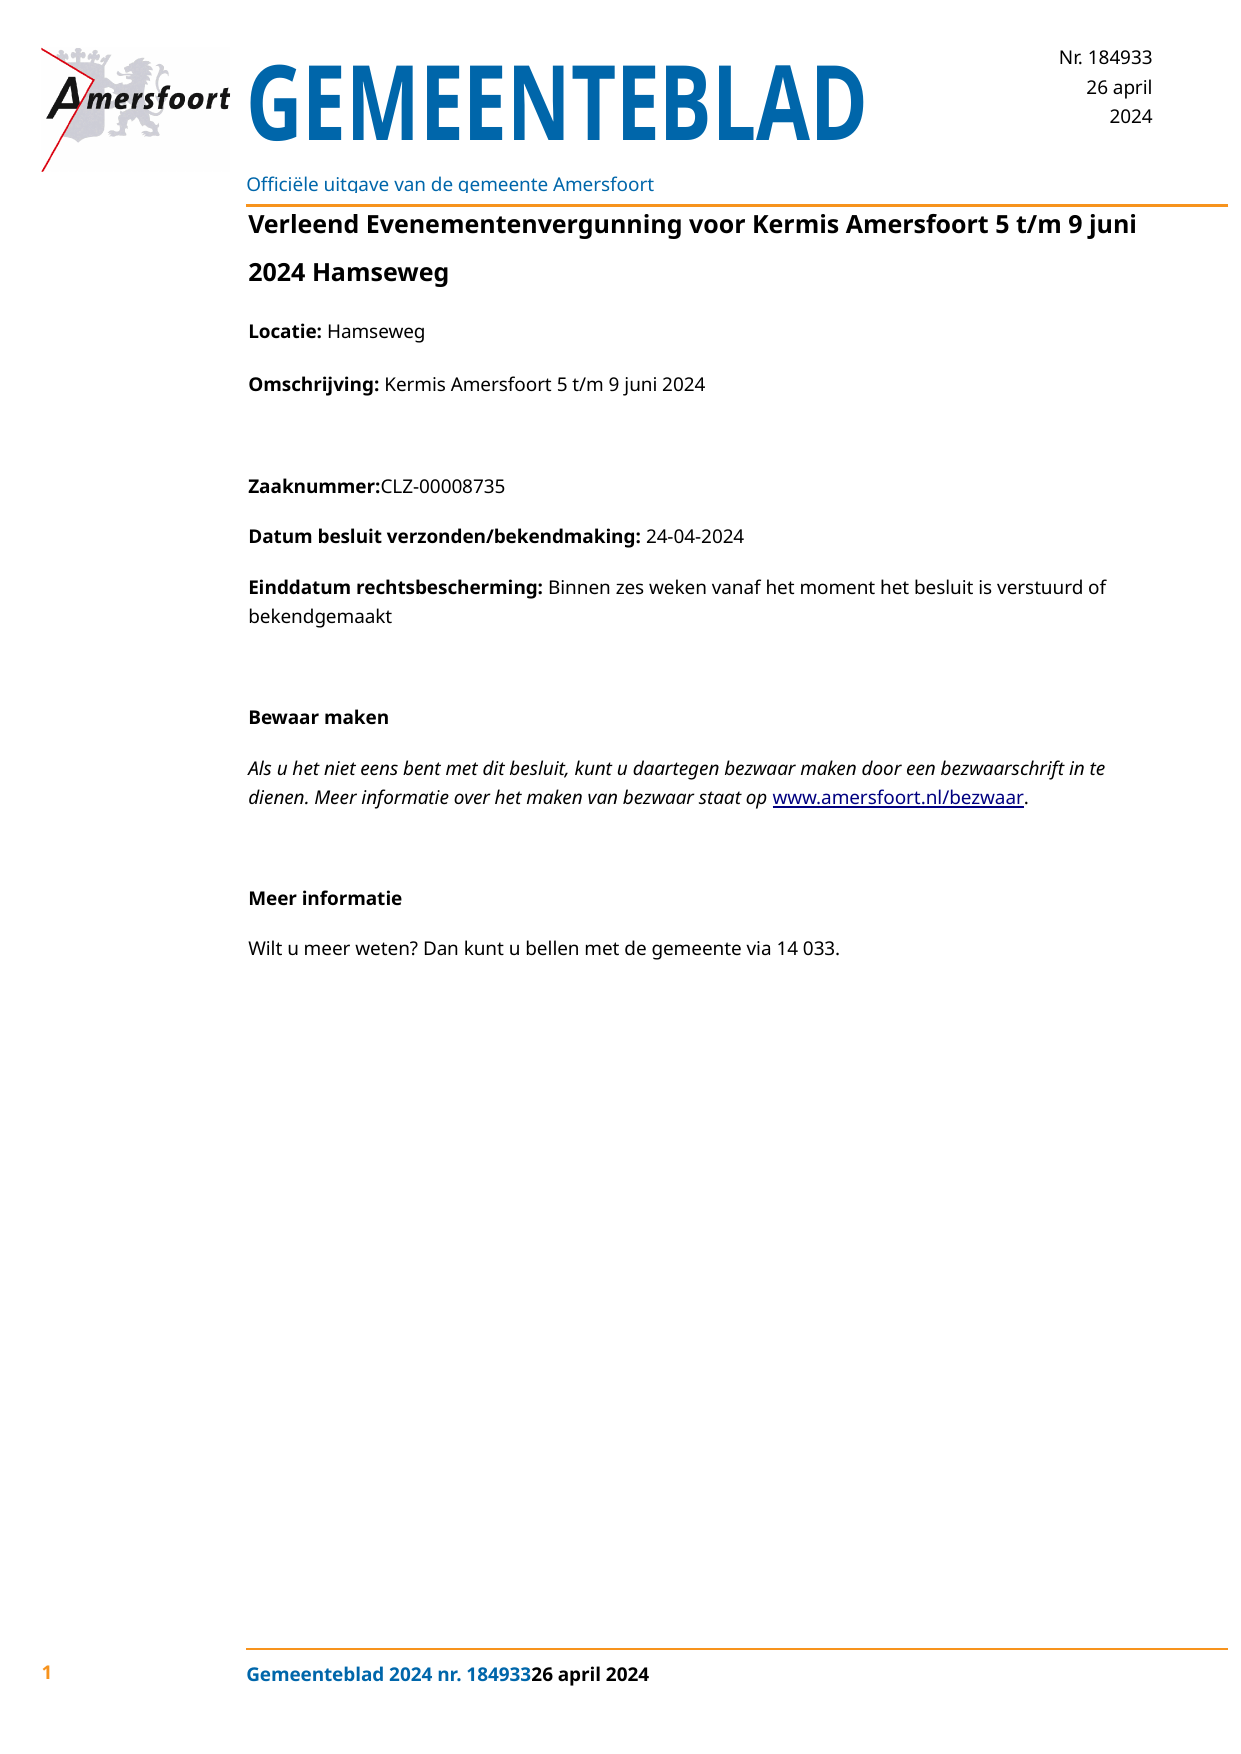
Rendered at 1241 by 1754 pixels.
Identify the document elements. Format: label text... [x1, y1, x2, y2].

text ﻿Omschrijving: Kermis Amersfoort 5 t/m 9 juni 2024 [248, 368, 1152, 397]
text Einddatum rechtsbescherming: Binnen zes weken vanaf het moment het besluit is verstuurd of bekendgemaakt [248, 574, 1152, 629]
text Verleend Evenementenvergunning voor Kermis Amersfoort 5 t/m 9 juni 2024 Hamseweg [248, 207, 1152, 288]
text Als u het niet eens bent met dit besluit, kunt u daartegen bezwaar maken door een bezwaarschrift in te dienen. Meer informatie over het maken van bezwaar staat op www.amersfoort.nl/bezwaar. [248, 755, 1152, 810]
text Locatie: Hamseweg [248, 318, 1152, 344]
text Wilt u meer weten? Dan kunt u bellen met de gemeente via 14 033. [248, 936, 1152, 961]
text Meer informatie [248, 885, 1152, 911]
text Zaaknummer:CLZ-00008735 [248, 473, 1152, 499]
picture [41, 47, 231, 172]
text Datum besluit verzonden/bekendmaking: 24-04-2024 [248, 523, 1152, 549]
text Bewaar maken [248, 704, 1152, 730]
